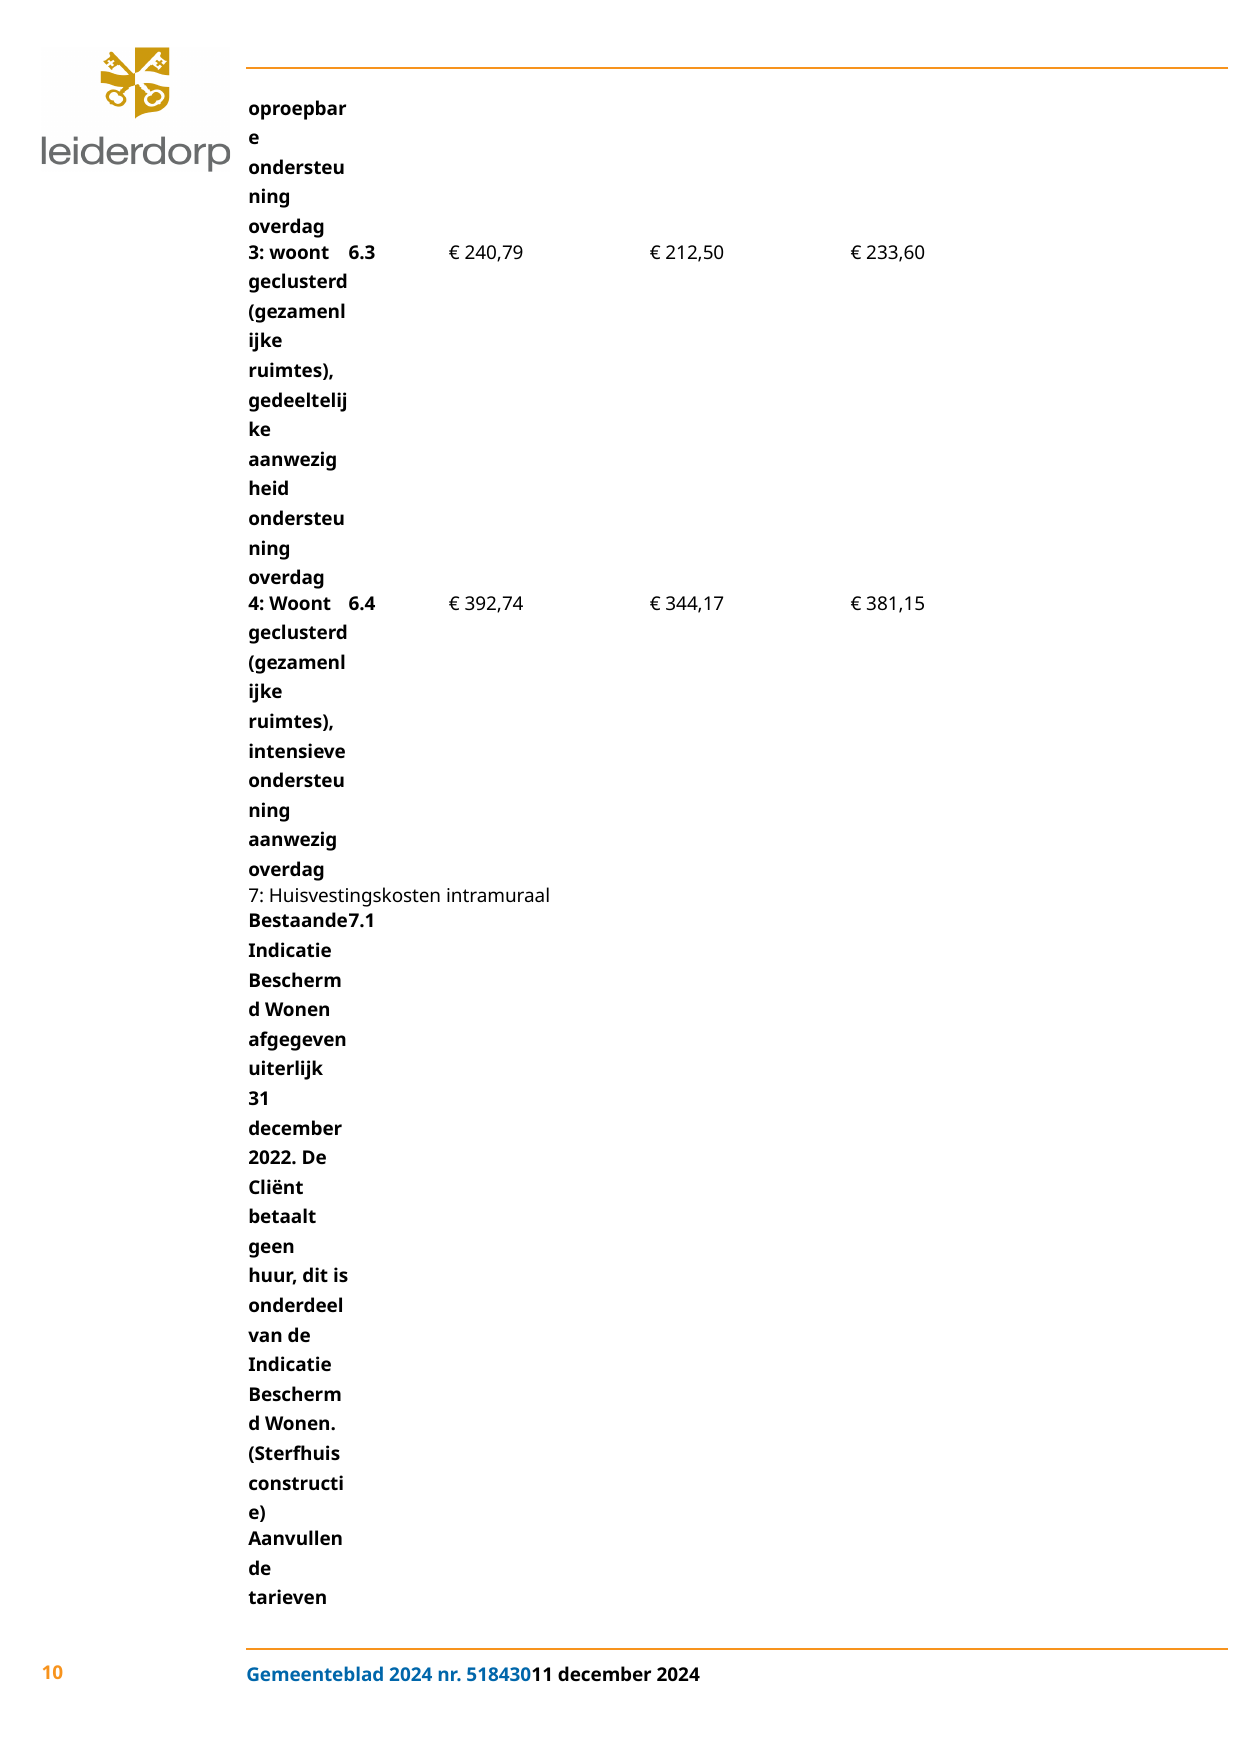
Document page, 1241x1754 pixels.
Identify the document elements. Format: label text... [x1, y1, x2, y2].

table_cell [951, 1525, 1051, 1610]
table_cell 6.3 [348, 239, 449, 590]
table_cell € 344,17 [650, 590, 750, 882]
table_cell Aanvullende tarieven [248, 1525, 348, 1610]
table_cell Bestaande Indicatie Beschermd Wonen afgegeven uiterlijk 31 december 2022. De Cliënt betaalt geen huur, dit is onderdeel van de Indicatie Beschermd Wonen. (Sterfhuisconstructie) [248, 908, 348, 1525]
table_cell [549, 908, 649, 1525]
table_cell [449, 1525, 549, 1610]
table_cell [549, 1525, 649, 1610]
table_cell [1051, 908, 1152, 1525]
table_cell [1051, 95, 1152, 239]
table_cell oproepbare ondersteuning overdag [248, 95, 348, 239]
table_cell € 381,15 [850, 590, 951, 882]
table_cell [1051, 590, 1152, 882]
table_cell 6.4 [348, 590, 449, 882]
table_cell 4: Woont geclusterd (gezamenlijke ruimtes), intensieve ondersteuning aanwezig overdag [248, 590, 348, 882]
table_cell [1051, 239, 1152, 590]
table_cell € 392,74 [449, 590, 549, 882]
table_cell [850, 95, 951, 239]
table_cell [549, 239, 649, 590]
table_cell [449, 908, 549, 1525]
table_cell [549, 95, 649, 239]
table_cell [750, 239, 850, 590]
table_cell 3: woont geclusterd (gezamenlijke ruimtes), gedeeltelijke aanwezigheid ondersteuning overdag [248, 239, 348, 590]
table_cell [850, 908, 951, 1525]
table_cell [951, 239, 1051, 590]
table_cell [549, 590, 649, 882]
table_cell [750, 1525, 850, 1610]
table_cell [348, 1525, 449, 1610]
table_cell € 212,50 [650, 239, 750, 590]
table_cell [650, 908, 750, 1525]
table_cell [750, 908, 850, 1525]
table_cell [750, 590, 850, 882]
table_cell € 240,79 [449, 239, 549, 590]
table_cell [348, 95, 449, 239]
picture [41, 47, 231, 172]
table_cell 7: Huisvestingskosten intramuraal [248, 882, 1152, 908]
table_cell 7.1 [348, 908, 449, 1525]
table_cell [750, 95, 850, 239]
table_cell [650, 1525, 750, 1610]
table_cell [449, 95, 549, 239]
table_cell [850, 1525, 951, 1610]
table_cell [951, 95, 1051, 239]
table_cell € 233,60 [850, 239, 951, 590]
table_cell [650, 95, 750, 239]
table_cell [951, 908, 1051, 1525]
table_cell [951, 590, 1051, 882]
table_cell [1051, 1525, 1152, 1610]
